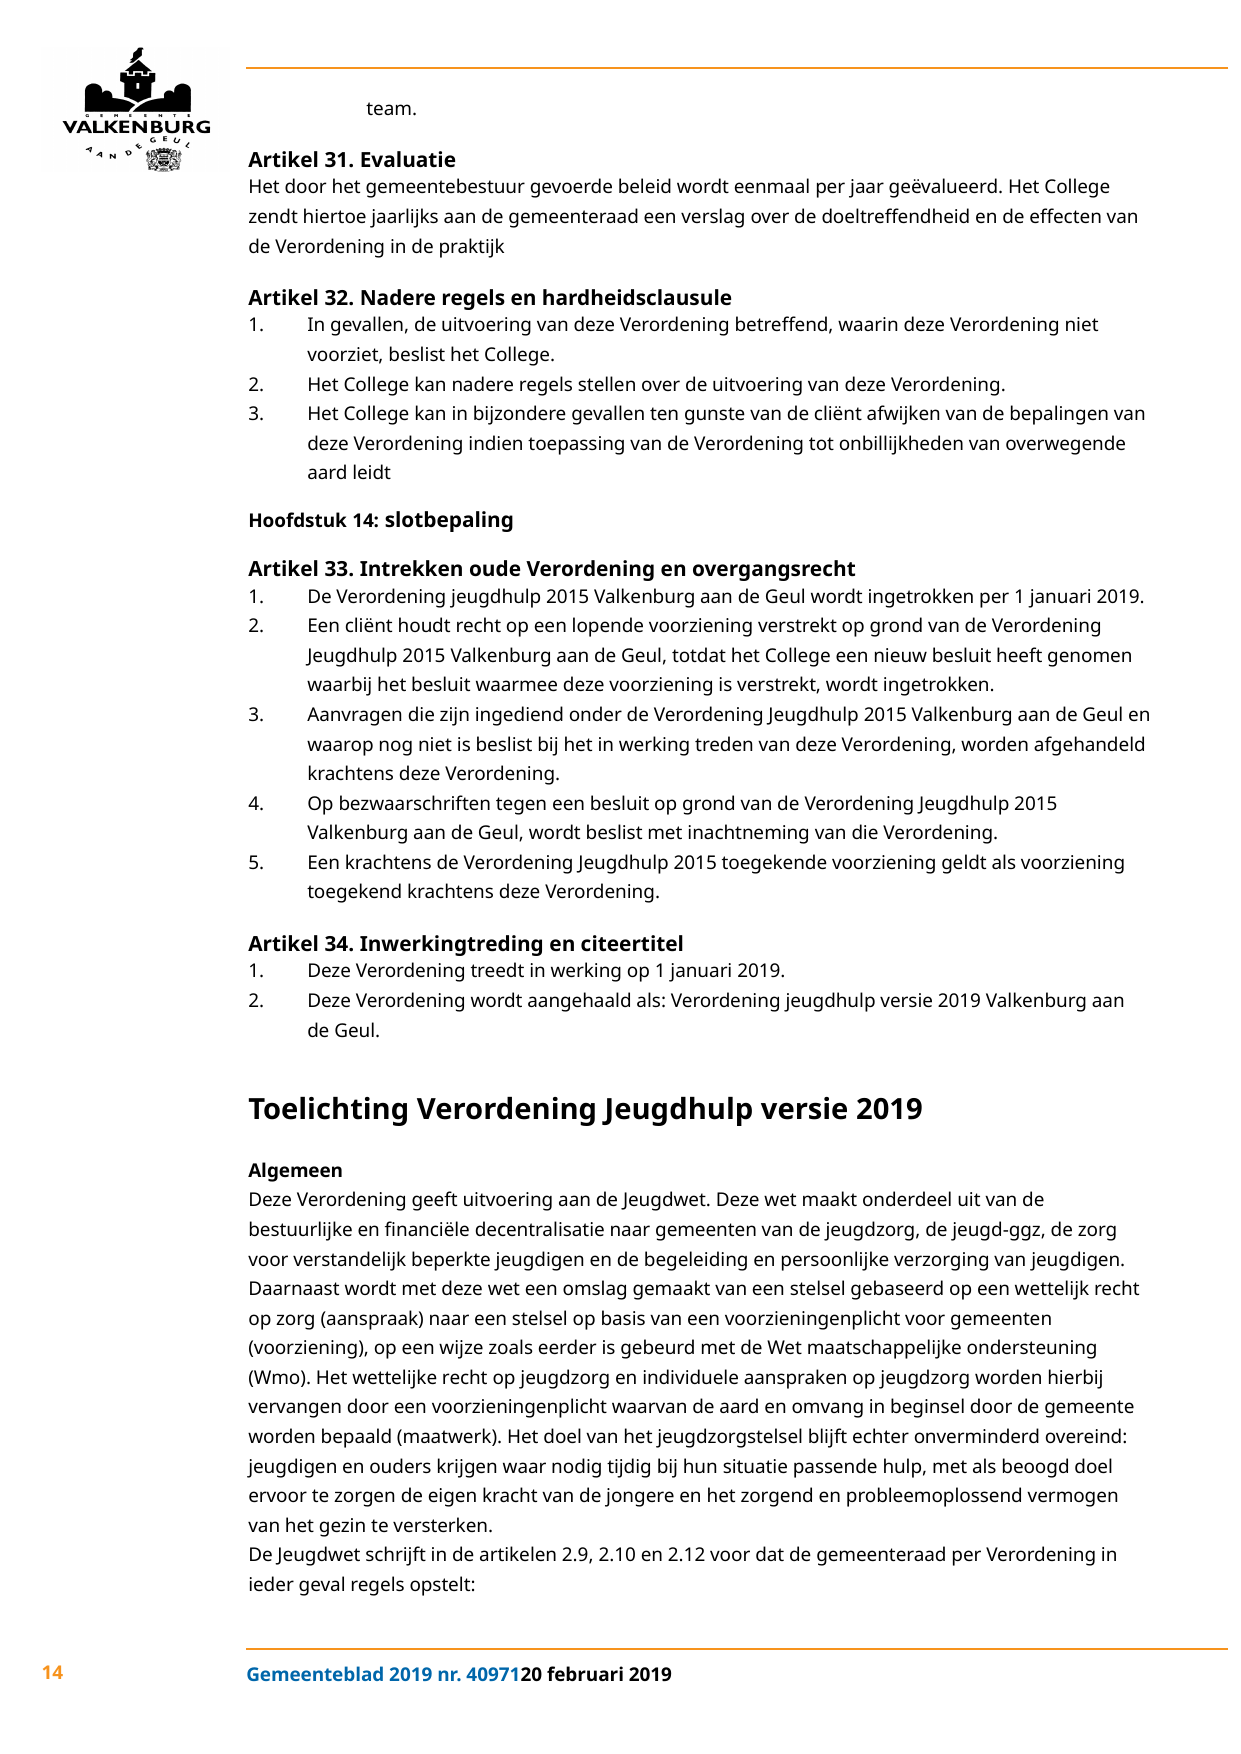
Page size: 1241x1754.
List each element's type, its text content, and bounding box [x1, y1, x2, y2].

text Algemeen [248, 1157, 1152, 1183]
text Artikel 34. Inwerkingtreding en citeertitel [248, 929, 1152, 958]
list Op bezwaarschriften tegen een besluit op grond van de Verordening Jeugdhulp 2015 Valkenburg aan de Geul, wordt beslist met inachtneming van die Verordening. [248, 790, 1152, 845]
picture [41, 47, 231, 172]
text Artikel 32. Nadere regels en hardheidsclausule [248, 283, 1152, 312]
list Deze Verordening treedt in werking op 1 januari 2019. [248, 958, 1152, 983]
list Het College kan nadere regels stellen over de uitvoering van deze Verordening. [248, 371, 1152, 397]
list De Verordening jeugdhulp 2015 Valkenburg aan de Geul wordt ingetrokken per 1 januari 2019. [248, 583, 1152, 609]
text De Jeugdwet schrijft in de artikelen 2.9, 2.10 en 2.12 voor dat de gemeenteraad per Verordening in ieder geval regels opstelt: [248, 1542, 1152, 1597]
list Deze Verordening wordt aangehaald als: Verordening jeugdhulp versie 2019 Valkenburg aan de Geul. [248, 987, 1152, 1042]
list Het College kan in bijzondere gevallen ten gunste van de cliënt afwijken van de bepalingen van deze Verordening indien toepassing van de Verordening tot onbillijkheden van overwegende aard leidt [248, 400, 1152, 485]
list Een cliënt houdt recht op een lopende voorziening verstrekt op grond van de Verordening Jeugdhulp 2015 Valkenburg aan de Geul, totdat het College een nieuw besluit heeft genomen waarbij het besluit waarmee deze voorziening is verstrekt, wordt ingetrokken. [248, 612, 1152, 697]
list Aanvragen die zijn ingediend onder de Verordening Jeugdhulp 2015 Valkenburg aan de Geul en waarop nog niet is beslist bij het in werking treden van deze Verordening, worden afgehandeld krachtens deze Verordening. [248, 701, 1152, 786]
text Hoofdstuk 14: slotbepaling [248, 505, 1152, 534]
text Artikel 33. Intrekken oude Verordening en overgangsrecht [248, 554, 1152, 583]
text Het door het gemeentebestuur gevoerde beleid wordt eenmaal per jaar geëvalueerd. Het College zendt hiertoe jaarlijks aan de gemeenteraad een verslag over de doeltreffendheid en de effecten van de Verordening in de praktijk [248, 174, 1152, 258]
text Toelichting Verordening Jeugdhulp versie 2019 [248, 1088, 1152, 1128]
list In gevallen, de uitvoering van deze Verordening betreffend, waarin deze Verordening niet voorziet, beslist het College. [248, 312, 1152, 367]
text Deze Verordening geeft uitvoering aan de Jeugdwet. Deze wet maakt onderdeel uit van de bestuurlijke en financiële decentralisatie naar gemeenten van de jeugdzorg, de jeugd-ggz, de zorg voor verstandelijk beperkte jeugdigen en de begeleiding en persoonlijke verzorging van jeugdigen. Daarnaast wordt met deze wet een omslag gemaakt van een stelsel gebaseerd op een wettelijk recht op zorg (aanspraak) naar een stelsel op basis van een voorzieningenplicht voor gemeenten (voorziening), op een wijze zoals eerder is gebeurd met de Wet maatschappelijke ondersteuning (Wmo). Het wettelijke recht op jeugdzorg en individuele aanspraken op jeugdzorg worden hierbij vervangen door een voorzieningenplicht waarvan de aard en omvang in beginsel door de gemeente worden bepaald (maatwerk). Het doel van het jeugdzorgstelsel blijft echter onverminderd overeind: jeugdigen en ouders krijgen waar nodig tijdig bij hun situatie passende hulp, met als beoogd doel ervoor te zorgen de eigen kracht van de jongere en het zorgend en probleemoplossend vermogen van het gezin te versterken. [248, 1187, 1152, 1538]
list team. [307, 95, 1152, 121]
list Een krachtens de Verordening Jeugdhulp 2015 toegekende voorziening geldt als voorziening toegekend krachtens deze Verordening. [248, 849, 1152, 904]
text Artikel 31. Evaluatie [248, 145, 1152, 174]
